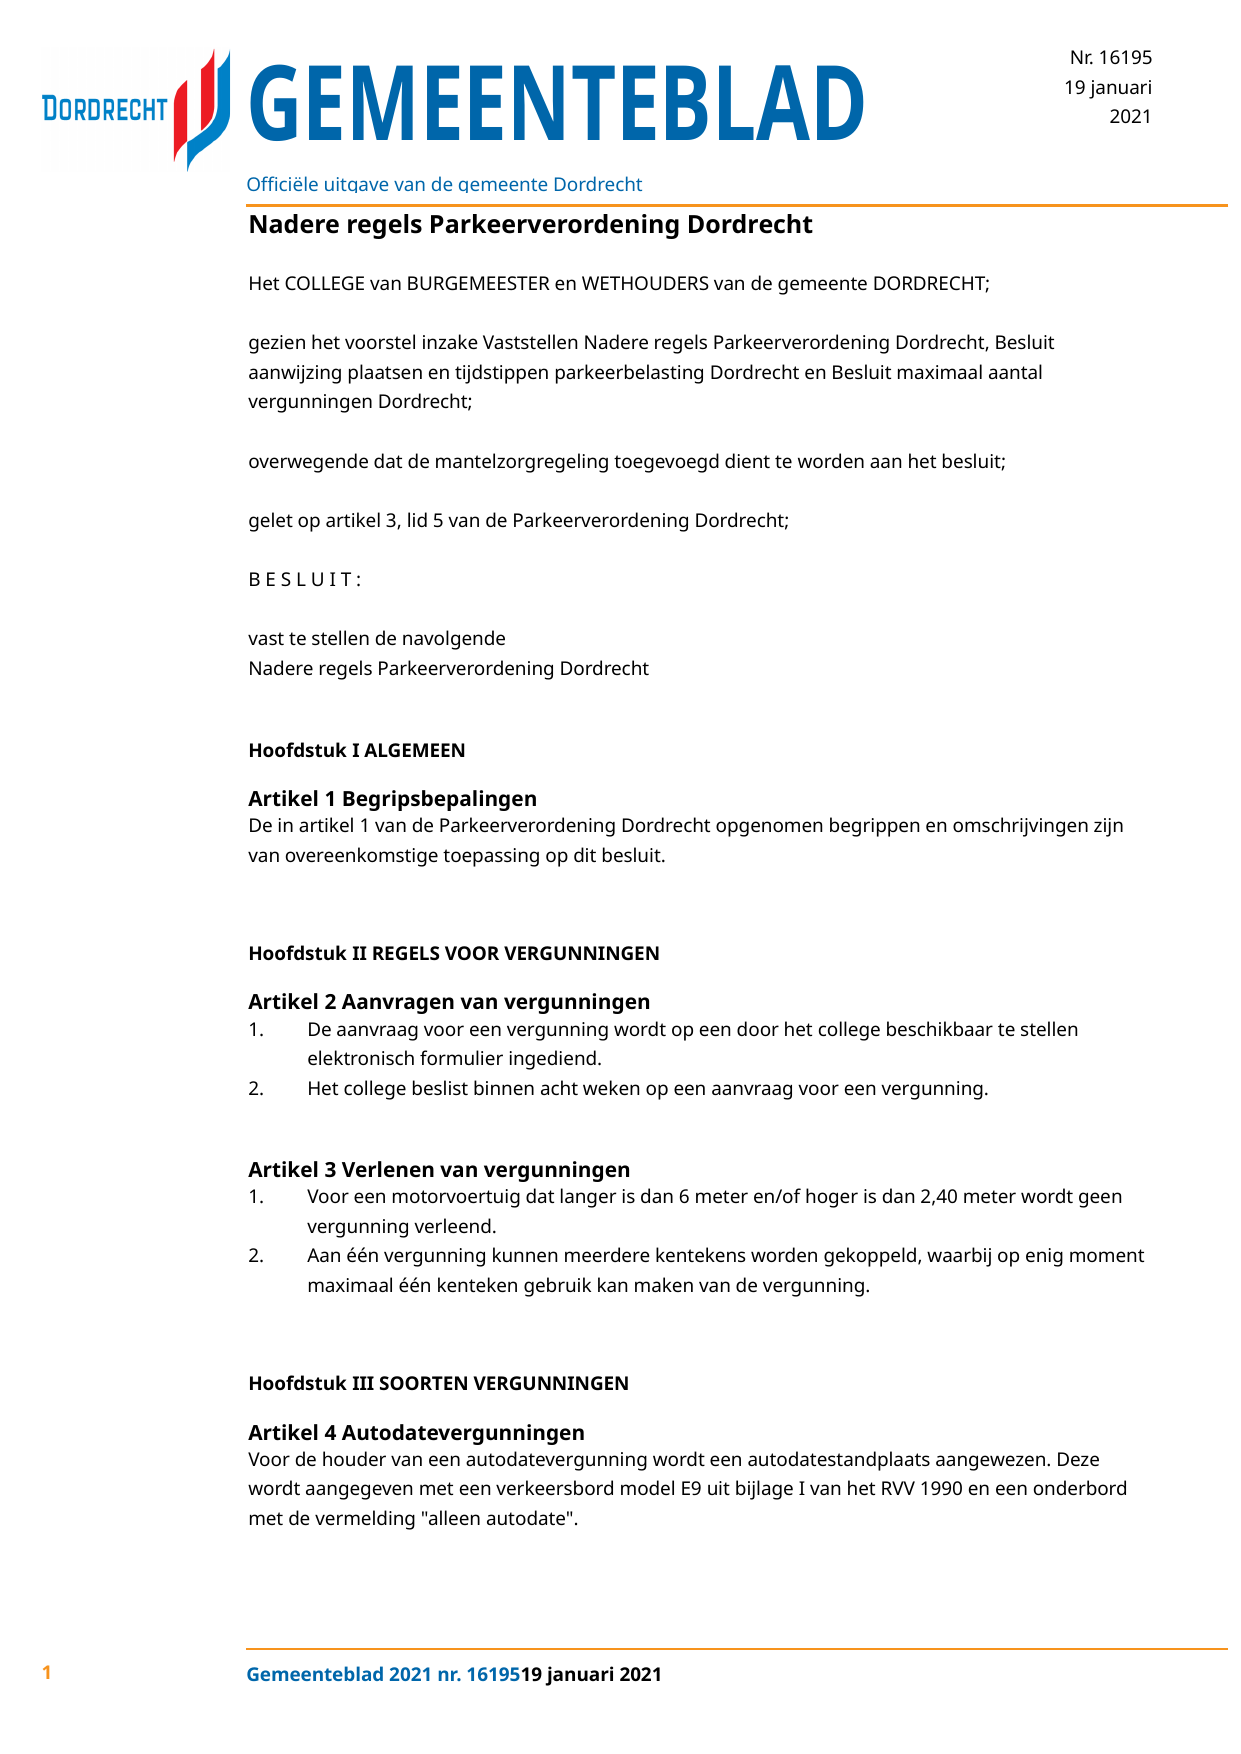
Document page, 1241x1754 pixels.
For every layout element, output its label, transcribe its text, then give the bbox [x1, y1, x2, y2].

text gezien het voorstel inzake Vaststellen Nadere regels Parkeerverordening Dordrecht, Besluit aanwijzing plaatsen en tijdstippen parkeerbelasting Dordrecht en Besluit maximaal aantal vergunningen Dordrecht; [248, 329, 1152, 414]
text De in artikel 1 van de Parkeerverordening Dordrecht opgenomen begrippen en omschrijvingen zijn van overeenkomstige toepassing op dit besluit. [248, 813, 1152, 868]
text Nadere regels Parkeerverordening Dordrecht [248, 655, 1152, 681]
text Het COLLEGE van BURGEMEESTER en WETHOUDERS van de gemeente DORDRECHT; [248, 270, 1152, 296]
text Artikel 2 Aanvragen van vergunningen [248, 987, 1152, 1016]
text Hoofdstuk III SOORTEN VERGUNNINGEN [248, 1368, 1152, 1397]
list Aan één vergunning kunnen meerdere kentekens worden gekoppeld, waarbij op enig moment maximaal één kenteken gebruik kan maken van de vergunning. [248, 1243, 1152, 1298]
text Nadere regels Parkeerverordening Dordrecht [248, 207, 1152, 241]
text Hoofdstuk II REGELS VOOR VERGUNNINGEN [248, 938, 1152, 967]
list Voor een motorvoertuig dat langer is dan 6 meter en/of hoger is dan 2,40 meter wordt geen vergunning verleend. [248, 1183, 1152, 1239]
picture [41, 47, 231, 172]
list Het college beslist binnen acht weken op een aanvraag voor een vergunning. [248, 1075, 1152, 1101]
text Hoofdstuk I ALGEMEEN [248, 735, 1152, 763]
text gelet op artikel 3, lid 5 van de Parkeerverordening Dordrecht; [248, 507, 1152, 533]
text Artikel 4 Autodatevergunningen [248, 1418, 1152, 1446]
text Voor de houder van een autodatevergunning wordt een autodatestandplaats aangewezen. Deze wordt aangegeven met een verkeersbord model E9 uit bijlage I van het RVV 1990 en een onderbord met de vermelding "alleen autodate". [248, 1446, 1152, 1531]
text B E S L U I T : [248, 566, 1152, 592]
text Artikel 3 Verlenen van vergunningen [248, 1155, 1152, 1183]
list De aanvraag voor een vergunning wordt op een door het college beschikbaar te stellen elektronisch formulier ingediend. [248, 1016, 1152, 1071]
text Artikel 1 Begripsbepalingen [248, 784, 1152, 813]
text vast te stellen de navolgende [248, 625, 1152, 651]
text overwegende dat de mantelzorgregeling toegevoegd dient te worden aan het besluit; [248, 448, 1152, 473]
